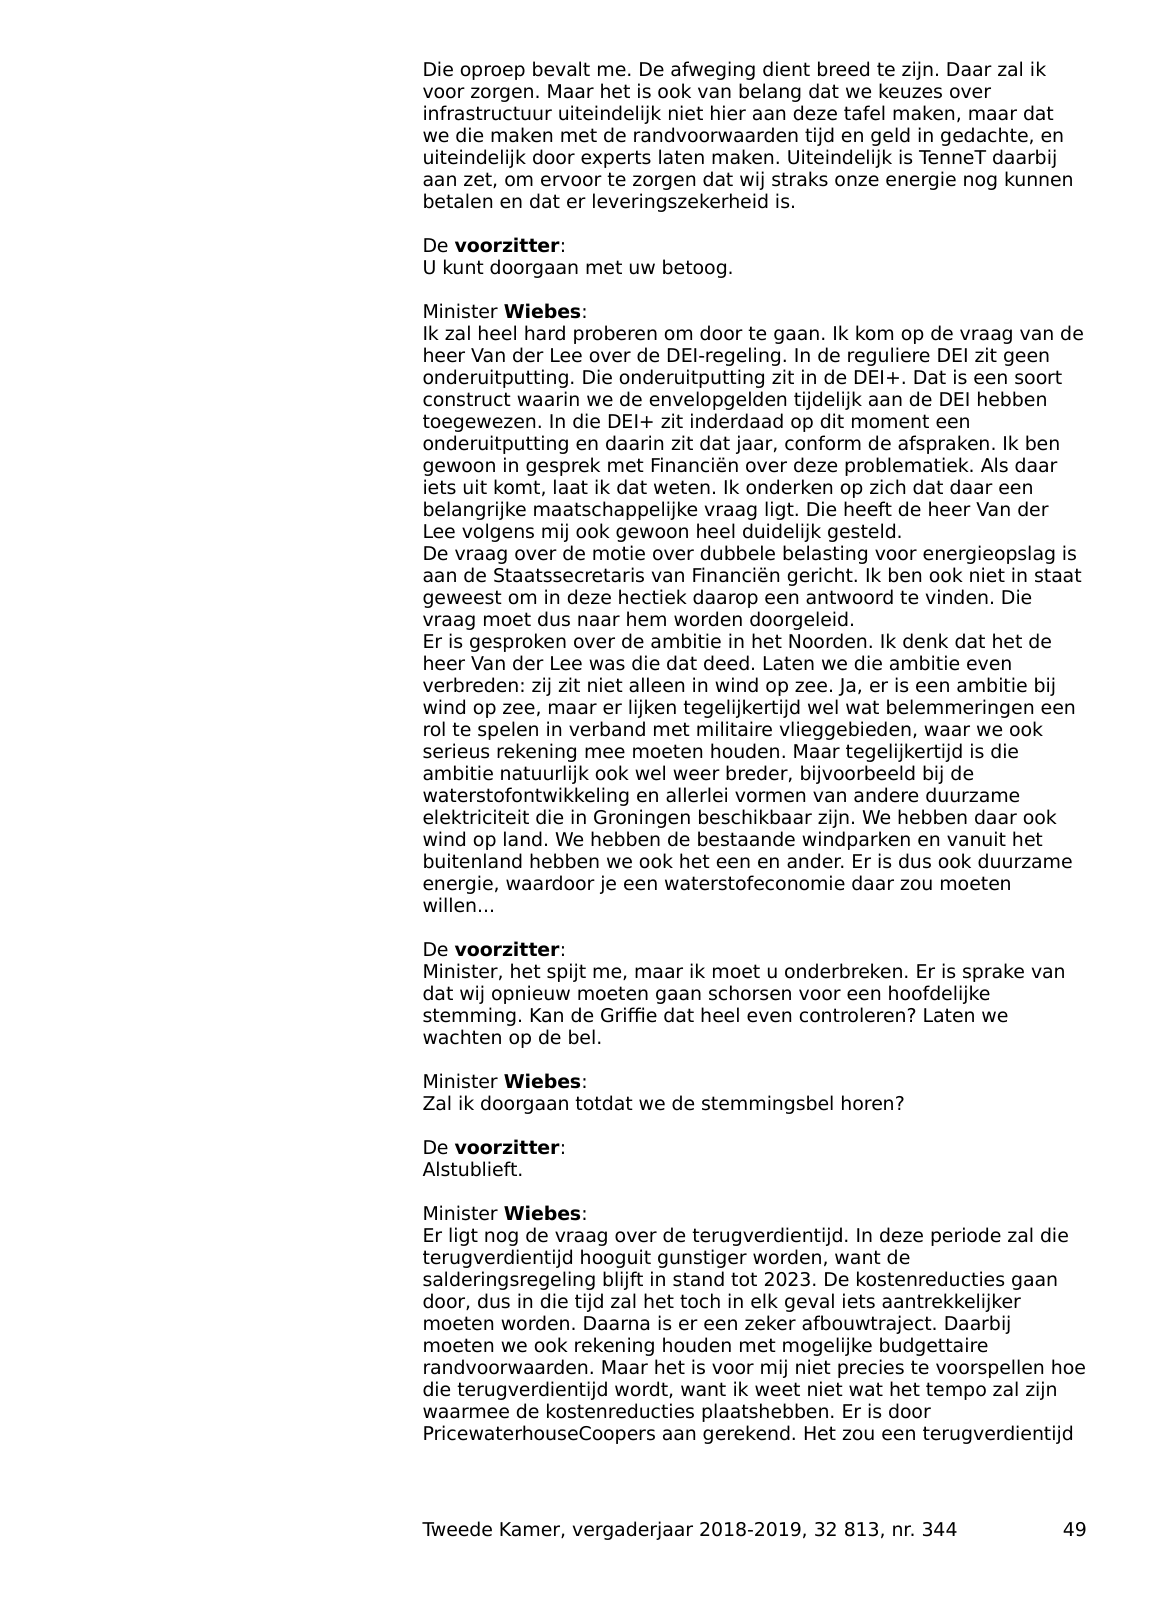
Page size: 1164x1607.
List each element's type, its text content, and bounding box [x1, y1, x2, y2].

text U kunt doorgaan met uw betoog. [422, 257, 1087, 279]
text De vraag over de motie over dubbele belasting voor energieopslag is aan de Staatssecretaris van Financiën gericht. Ik ben ook niet in staat geweest om in deze hectiek daarop een antwoord te vinden. Die vraag moet dus naar hem worden doorgeleid. [422, 543, 1087, 631]
text Ik zal heel hard proberen om door te gaan. Ik kom op de vraag van de heer Van der Lee over de DEI-regeling. In de reguliere DEI zit geen onderuitputting. Die onderuitputting zit in de DEI+. Dat is een soort construct waarin we de envelopgelden tijdelijk aan de DEI hebben toegewezen. In die DEI+ zit inderdaad op dit moment een onderuitputting en daarin zit dat jaar, conform de afspraken. Ik ben gewoon in gesprek met Financiën over deze problematiek. Als daar iets uit komt, laat ik dat weten. Ik onderken op zich dat daar een belangrijke maatschappelijke vraag ligt. Die heeft de heer Van der Lee volgens mij ook gewoon heel duidelijk gesteld. [422, 323, 1087, 543]
text De voorzitter: [422, 235, 1087, 257]
text Minister, het spijt me, maar ik moet u onderbreken. Er is sprake van dat wij opnieuw moeten gaan schorsen voor een hoofdelijke stemming. Kan de Griffie dat heel even controleren? Laten we wachten op de bel. [422, 961, 1087, 1049]
text Minister Wiebes: [422, 1071, 1087, 1093]
text Alstublieft. [422, 1159, 1087, 1181]
text Er ligt nog de vraag over de terugverdientijd. In deze periode zal die terugverdientijd hooguit gunstiger worden, want de salderingsregeling blijft in stand tot 2023. De kostenreducties gaan door, dus in die tijd zal het toch in elk geval iets aantrekkelijker moeten worden. Daarna is er een zeker afbouwtraject. Daarbij moeten we ook rekening houden met mogelijke budgettaire randvoorwaarden. Maar het is voor mij niet precies te voorspellen hoe die terugverdientijd wordt, want ik weet niet wat het tempo zal zijn waarmee de kostenreducties plaatshebben. Er is door PricewaterhouseCoopers aan gerekend. Het zou een terugverdientijd [422, 1225, 1087, 1445]
text Zal ik doorgaan totdat we de stemmingsbel horen? [422, 1093, 1087, 1115]
text Minister Wiebes: [422, 301, 1087, 323]
text De voorzitter: [422, 1137, 1087, 1159]
text Minister Wiebes: [422, 1203, 1087, 1225]
text Die oproep bevalt me. De afweging dient breed te zijn. Daar zal ik voor zorgen. Maar het is ook van belang dat we keuzes over infrastructuur uiteindelijk niet hier aan deze tafel maken, maar dat we die maken met de randvoorwaarden tijd en geld in gedachte, en uiteindelijk door experts laten maken. Uiteindelijk is TenneT daarbij aan zet, om ervoor te zorgen dat wij straks onze energie nog kunnen betalen en dat er leveringszekerheid is. [422, 59, 1087, 213]
text De voorzitter: [422, 939, 1087, 961]
text Er is gesproken over de ambitie in het Noorden. Ik denk dat het de heer Van der Lee was die dat deed. Laten we die ambitie even verbreden: zij zit niet alleen in wind op zee. Ja, er is een ambitie bij wind op zee, maar er lijken tegelijkertijd wel wat belemmeringen een rol te spelen in verband met militaire vlieggebieden, waar we ook serieus rekening mee moeten houden. Maar tegelijkertijd is die ambitie natuurlijk ook wel weer breder, bijvoorbeeld bij de waterstofontwikkeling en allerlei vormen van andere duurzame elektriciteit die in Groningen beschikbaar zijn. We hebben daar ook wind op land. We hebben de bestaande windparken en vanuit het buitenland hebben we ook het een en ander. Er is dus ook duurzame energie, waardoor je een waterstofeconomie daar zou moeten willen... [422, 631, 1087, 917]
